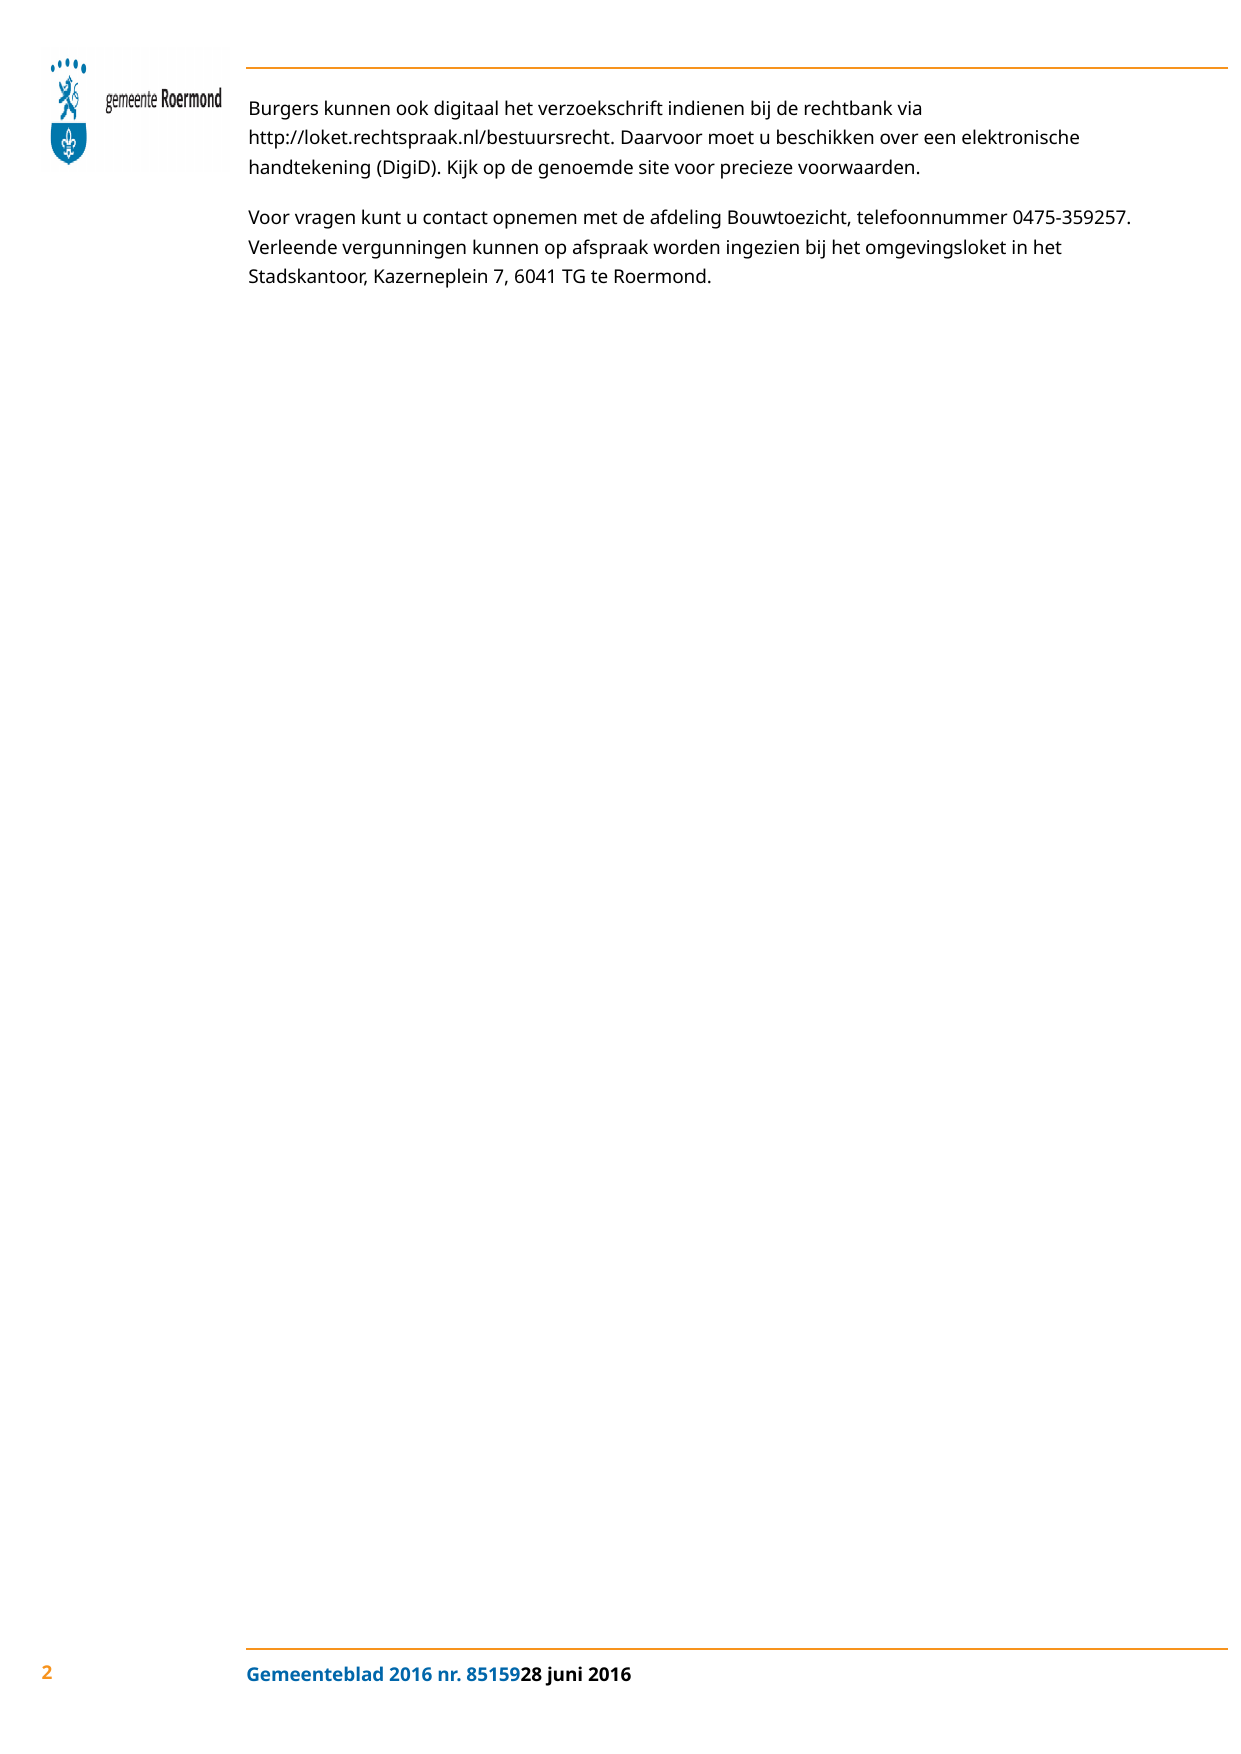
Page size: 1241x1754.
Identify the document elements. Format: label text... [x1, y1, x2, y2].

picture [41, 47, 231, 172]
text Voor vragen kunt u contact opnemen met de afdeling Bouwtoezicht, telefoonnummer 0475-359257. Verleende vergunningen kunnen op afspraak worden ingezien bij het omgevingsloket in het Stadskantoor, Kazerneplein 7, 6041 TG te Roermond. [248, 204, 1152, 289]
text Burgers kunnen ook digitaal het verzoekschrift indienen bij de rechtbank via http://loket.rechtspraak.nl/bestuursrecht. Daarvoor moet u beschikken over een elektronische handtekening (DigiD). Kijk op de genoemde site voor precieze voorwaarden. [248, 95, 1152, 180]
